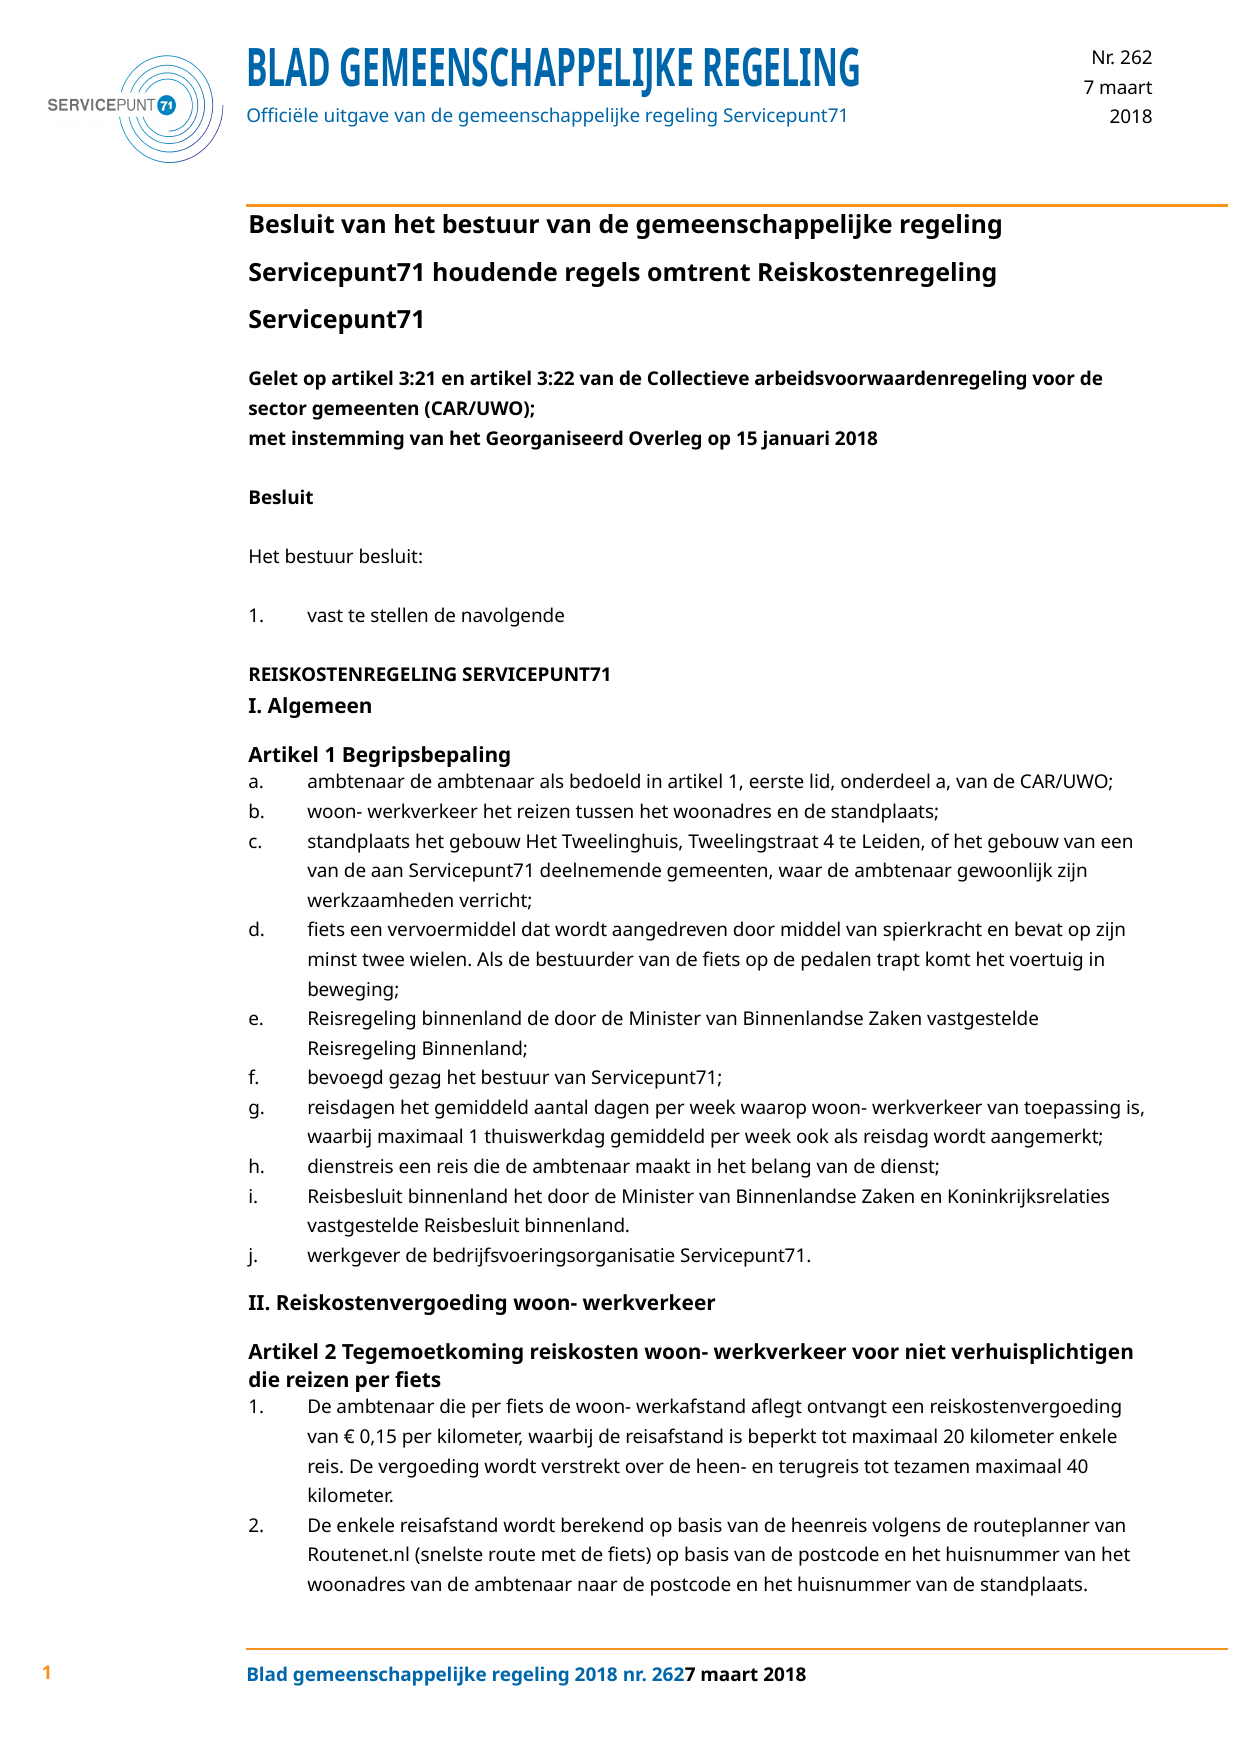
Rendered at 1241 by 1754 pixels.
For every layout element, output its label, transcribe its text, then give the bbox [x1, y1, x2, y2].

list De enkele reisafstand wordt berekend op basis van de heenreis volgens de routeplanner van Routenet.nl (snelste route met de fiets) op basis van de postcode en het huisnummer van het woonadres van de ambtenaar naar de postcode en het huisnummer van de standplaats. [248, 1512, 1152, 1597]
list fiets een vervoermiddel dat wordt aangedreven door middel van spierkracht en bevat op zijn minst twee wielen. Als de bestuurder van de fiets op de pedalen trapt komt het voertuig in beweging; [248, 917, 1152, 1001]
list bevoegd gezag het bestuur van Servicepunt71; [248, 1064, 1152, 1090]
text Besluit van het bestuur van de gemeenschappelijke regeling Servicepunt71 houdende regels omtrent Reiskostenregeling Servicepunt71 [248, 207, 1152, 336]
text Besluit [248, 484, 1152, 509]
list standplaats het gebouw Het Tweelinghuis, Tweelingstraat 4 te Leiden, of het gebouw van een van de aan Servicepunt71 deelnemende gemeenten, waar de ambtenaar gewoonlijk zijn werkzaamheden verricht; [248, 828, 1152, 913]
list woon- werkverkeer het reizen tussen het woonadres en de standplaats; [248, 798, 1152, 824]
text REISKOSTENREGELING SERVICEPUNT71 [248, 661, 1152, 687]
picture [41, 47, 231, 172]
text Gelet op artikel 3:21 en artikel 3:22 van de Collectieve arbeidsvoorwaardenregeling voor de sector gemeenten (CAR/UWO); [248, 366, 1152, 421]
text met instemming van het Georganiseerd Overleg op 15 januari 2018 [248, 425, 1152, 450]
list vast te stellen de navolgende [248, 602, 1152, 628]
text Artikel 1 Begripsbepaling [248, 740, 1152, 769]
list ambtenaar de ambtenaar als bedoeld in artikel 1, eerste lid, onderdeel a, van de CAR/UWO; [248, 769, 1152, 794]
list Reisbesluit binnenland het door de Minister van Binnenlandse Zaken en Koninkrijksrelaties vastgestelde Reisbesluit binnenland. [248, 1183, 1152, 1238]
list reisdagen het gemiddeld aantal dagen per week waarop woon- werkverkeer van toepassing is, waarbij maximaal 1 thuiswerkdag gemiddeld per week ook als reisdag wordt aangemerkt; [248, 1094, 1152, 1149]
text Het bestuur besluit: [248, 543, 1152, 569]
list Reisregeling binnenland de door de Minister van Binnenlandse Zaken vastgestelde Reisregeling Binnenland; [248, 1005, 1152, 1061]
text Artikel 2 Tegemoetkoming reiskosten woon- werkverkeer voor niet verhuisplichtigen die reizen per fiets [248, 1337, 1152, 1394]
list dienstreis een reis die de ambtenaar maakt in het belang van de dienst; [248, 1153, 1152, 1179]
text I. Algemeen [248, 691, 1152, 719]
text II. Reiskostenvergoeding woon- werkverkeer [248, 1288, 1152, 1316]
list werkgever de bedrijfsvoeringsorganisatie Servicepunt71. [248, 1242, 1152, 1268]
list De ambtenaar die per fiets de woon- werkafstand aflegt ontvangt een reiskostenvergoeding van € 0,15 per kilometer, waarbij de reisafstand is beperkt tot maximaal 20 kilometer enkele reis. De vergoeding wordt verstrekt over de heen- en terugreis tot tezamen maximaal 40 kilometer. [248, 1394, 1152, 1508]
